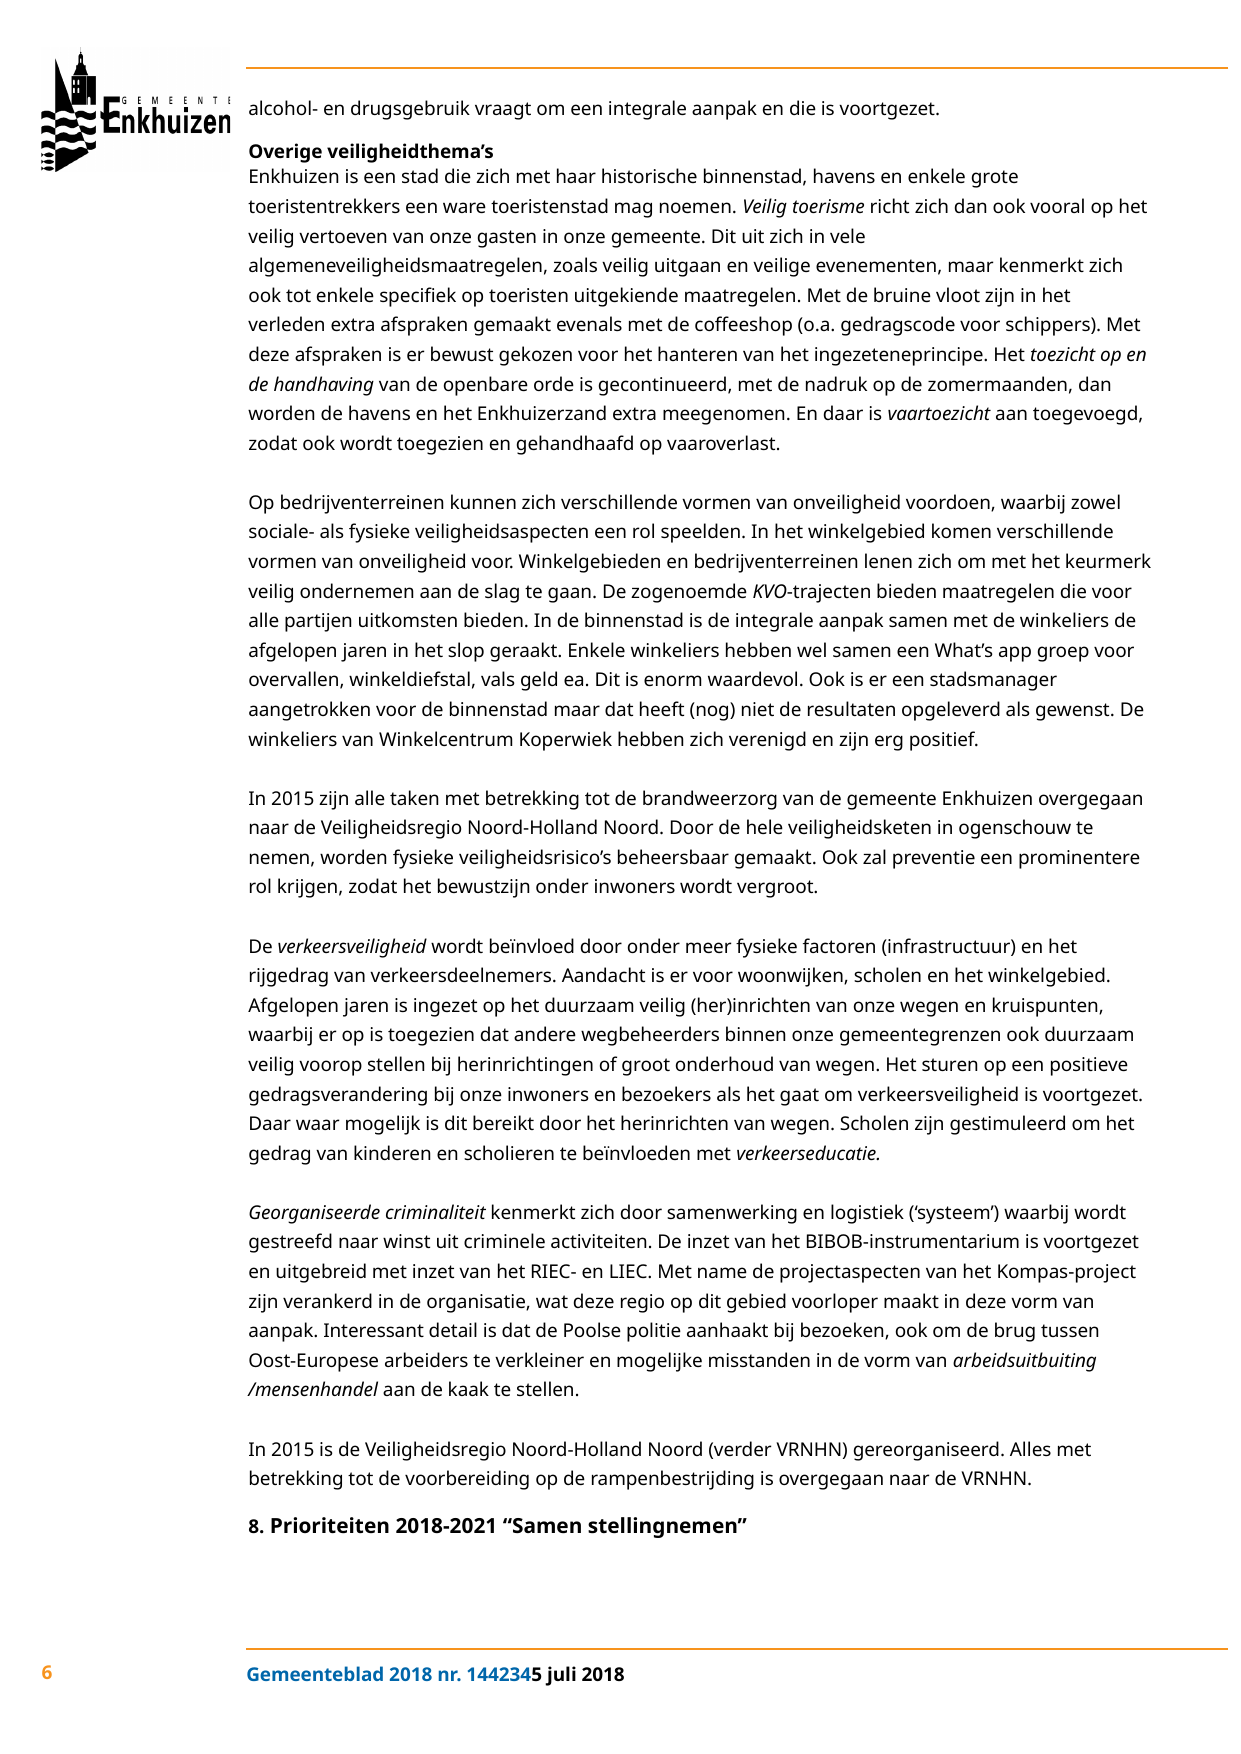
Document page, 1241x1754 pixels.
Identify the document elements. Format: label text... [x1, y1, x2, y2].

text alcohol- en drugsgebruik vraagt om een integrale aanpak en die is voortgezet. [248, 95, 1152, 121]
text In 2015 is de Veiligheidsregio Noord-Holland Noord (verder VRNHN) gereorganiseerd. Alles met betrekking tot de voorbereiding op de rampenbestrijding is overgegaan naar de VRNHN. [248, 1436, 1152, 1491]
text In 2015 zijn alle taken met betrekking tot de brandweerzorg van de gemeente Enkhuizen overgegaan naar de Veiligheidsregio Noord-Holland Noord. Door de hele veiligheidsketen in ogenschouw te nemen, worden fysieke veiligheidsrisico’s beheersbaar gemaakt. Ook zal preventie een prominentere rol krijgen, zodat het bewustzijn onder inwoners wordt vergroot. [248, 785, 1152, 899]
text 8. Prioriteiten 2018-2021 “Samen stellingnemen” [248, 1511, 1152, 1539]
text Georganiseerde criminaliteit kenmerkt zich door samenwerking en logistiek (‘systeem’) waarbij wordt gestreefd naar winst uit criminele activiteiten. De inzet van het BIBOB-instrumentarium is voortgezet en uitgebreid met inzet van het RIEC- en LIEC. Met name de projectaspecten van het Kompas-project zijn verankerd in de organisatie, wat deze regio op dit gebied voorloper maakt in deze vorm van aanpak. Interessant detail is dat de Poolse politie aanhaakt bij bezoeken, ook om de brug tussen Oost-Europese arbeiders te verkleiner en mogelijke misstanden in de vorm van arbeidsuitbuiting /mensenhandel aan de kaak te stellen. [248, 1199, 1152, 1402]
text Enkhuizen is een stad die zich met haar historische binnenstad, havens en enkele grote toeristentrekkers een ware toeristenstad mag noemen. Veilig toerisme richt zich dan ook vooral op het veilig vertoeven van onze gasten in onze gemeente. Dit uit zich in vele algemeneveiligheidsmaatregelen, zoals veilig uitgaan en veilige evenementen, maar kenmerkt zich ook tot enkele specifiek op toeristen uitgekiende maatregelen. Met de bruine vloot zijn in het verleden extra afspraken gemaakt evenals met de coffeeshop (o.a. gedragscode voor schippers). Met deze afspraken is er bewust gekozen voor het hanteren van het ingezeteneprincipe. Het toezicht op en de handhaving van de openbare orde is gecontinueerd, met de nadruk op de zomermaanden, dan worden de havens en het Enkhuizerzand extra meegenomen. En daar is vaartoezicht aan toegevoegd, zodat ook wordt toegezien en gehandhaafd op vaaroverlast. [248, 164, 1152, 456]
text Op bedrijventerreinen kunnen zich verschillende vormen van onveiligheid voordoen, waarbij zowel sociale- als fysieke veiligheidsaspecten een rol speelden. In het winkelgebied komen verschillende vormen van onveiligheid voor. Winkelgebieden en bedrijventerreinen lenen zich om met het keurmerk veilig ondernemen aan de slag te gaan. De zogenoemde KVO-trajecten bieden maatregelen die voor alle partijen uitkomsten bieden. In de binnenstad is de integrale aanpak samen met de winkeliers de afgelopen jaren in het slop geraakt. Enkele winkeliers hebben wel samen een What’s app groep voor overvallen, winkeldiefstal, vals geld ea. Dit is enorm waardevol. Ook is er een stadsmanager aangetrokken voor de binnenstad maar dat heeft (nog) niet de resultaten opgeleverd als gewenst. De winkeliers van Winkelcentrum Koperwiek hebben zich verenigd en zijn erg positief. [248, 489, 1152, 751]
text Overige veiligheidthema’s [248, 138, 1152, 164]
picture [41, 47, 231, 172]
text De verkeersveiligheid wordt beïnvloed door onder meer fysieke factoren (infrastructuur) en het rijgedrag van verkeersdeelnemers. Aandacht is er voor woonwijken, scholen en het winkelgebied. Afgelopen jaren is ingezet op het duurzaam veilig (her)inrichten van onze wegen en kruispunten, waarbij er op is toegezien dat andere wegbeheerders binnen onze gemeentegrenzen ook duurzaam veilig voorop stellen bij herinrichtingen of groot onderhoud van wegen. Het sturen op een positieve gedragsverandering bij onze inwoners en bezoekers als het gaat om verkeersveiligheid is voortgezet. Daar waar mogelijk is dit bereikt door het herinrichten van wegen. Scholen zijn gestimuleerd om het gedrag van kinderen en scholieren te beïnvloeden met verkeerseducatie. [248, 933, 1152, 1166]
